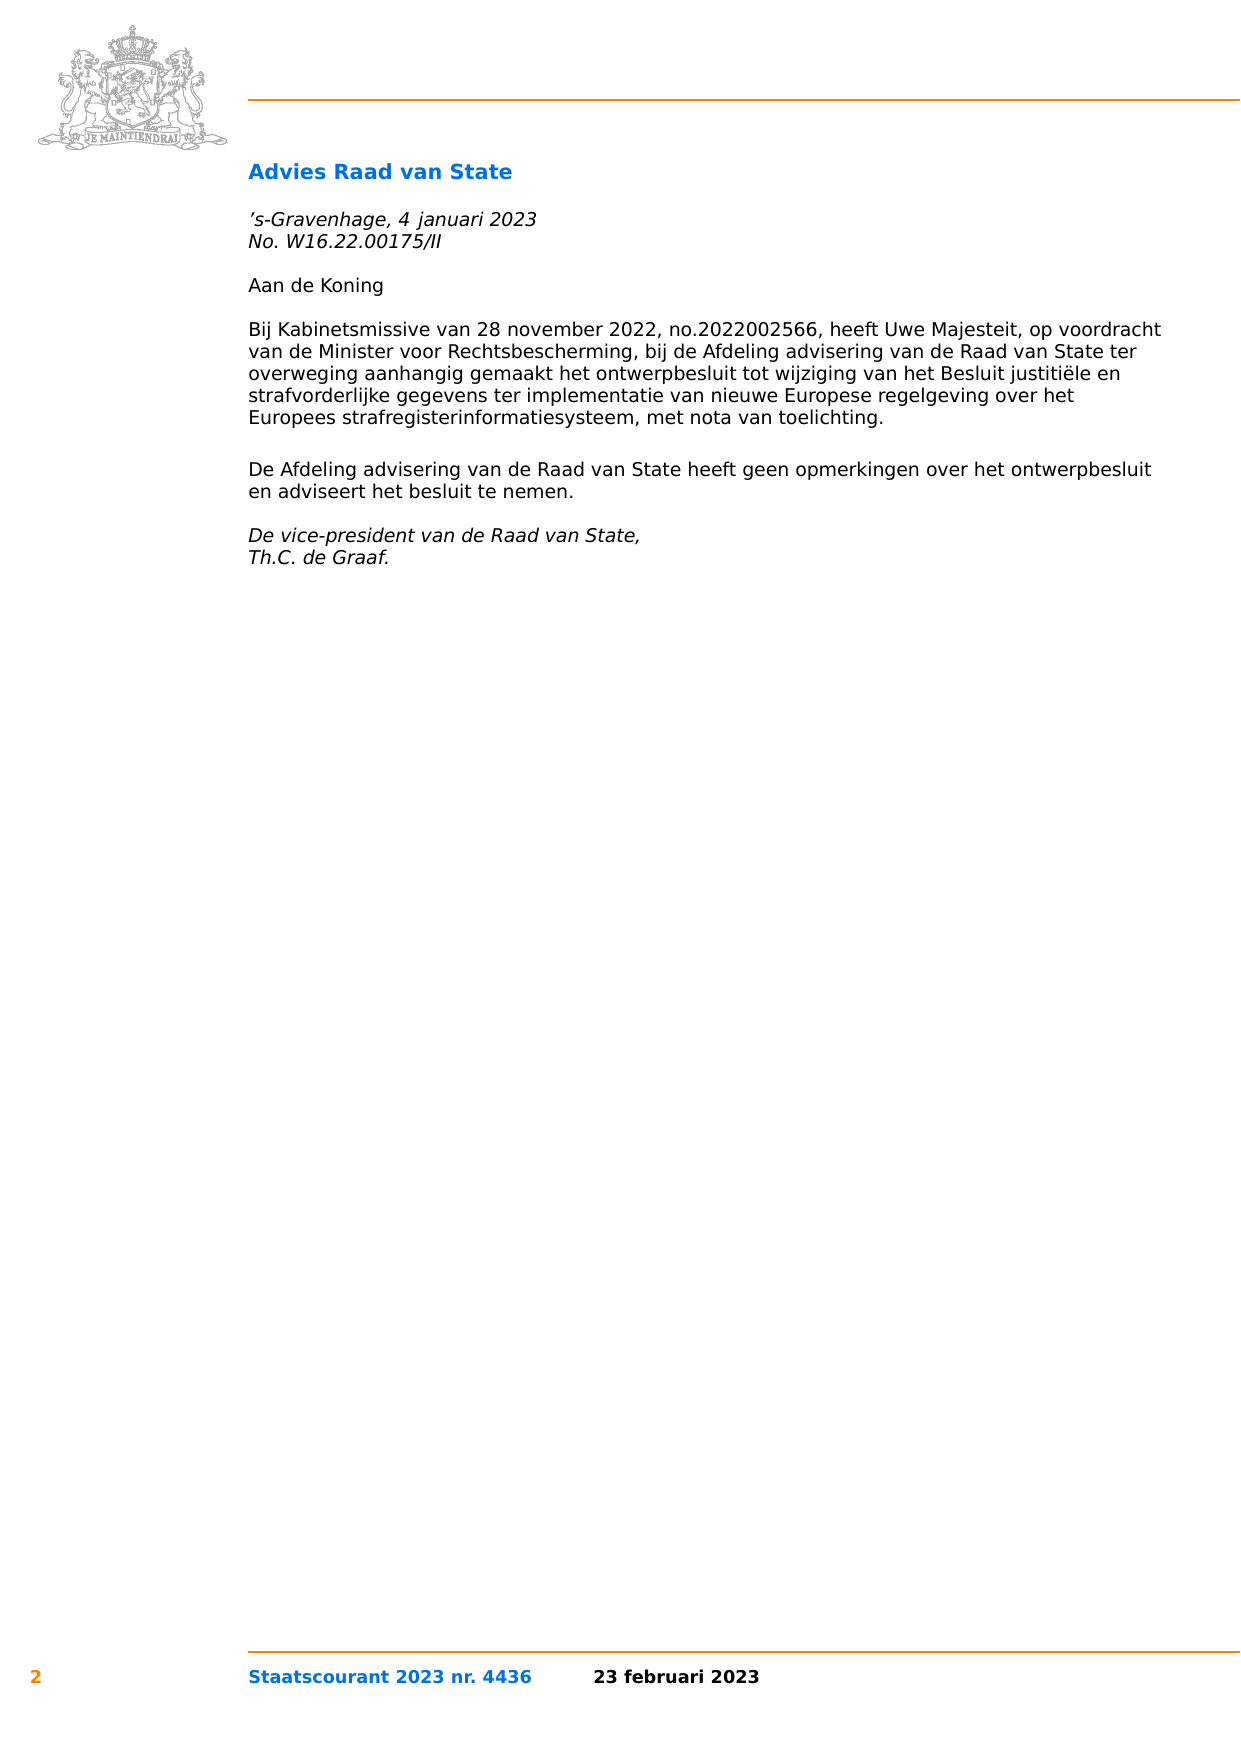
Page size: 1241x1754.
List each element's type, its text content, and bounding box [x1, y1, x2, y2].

picture [38, 25, 227, 150]
text ’s-Gravenhage, 4 januari 2023 [248, 209, 1163, 231]
text No. W16.22.00175/II [248, 231, 1163, 253]
text De Afdeling advisering van de Raad van State heeft geen opmerkingen over het ontwerpbesluit en adviseert het besluit te nemen. [248, 459, 1163, 503]
text Aan de Koning [248, 275, 1163, 297]
text Bij Kabinetsmissive van 28 november 2022, no.2022002566, heeft Uwe Majesteit, op voordracht van de Minister voor Rechtsbescherming, bij de Afdeling advisering van de Raad van State ter overweging aanhangig gemaakt het ontwerpbesluit tot wijziging van het Besluit justitiële en strafvorderlijke gegevens ter implementatie van nieuwe Europese regelgeving over het Europees strafregisterinformatiesysteem, met nota van toelichting. [248, 319, 1163, 429]
subtitle Advies Raad van State [248, 160, 1163, 184]
text De vice-president van de Raad van State, Th.C. de Graaf. [248, 524, 1163, 568]
